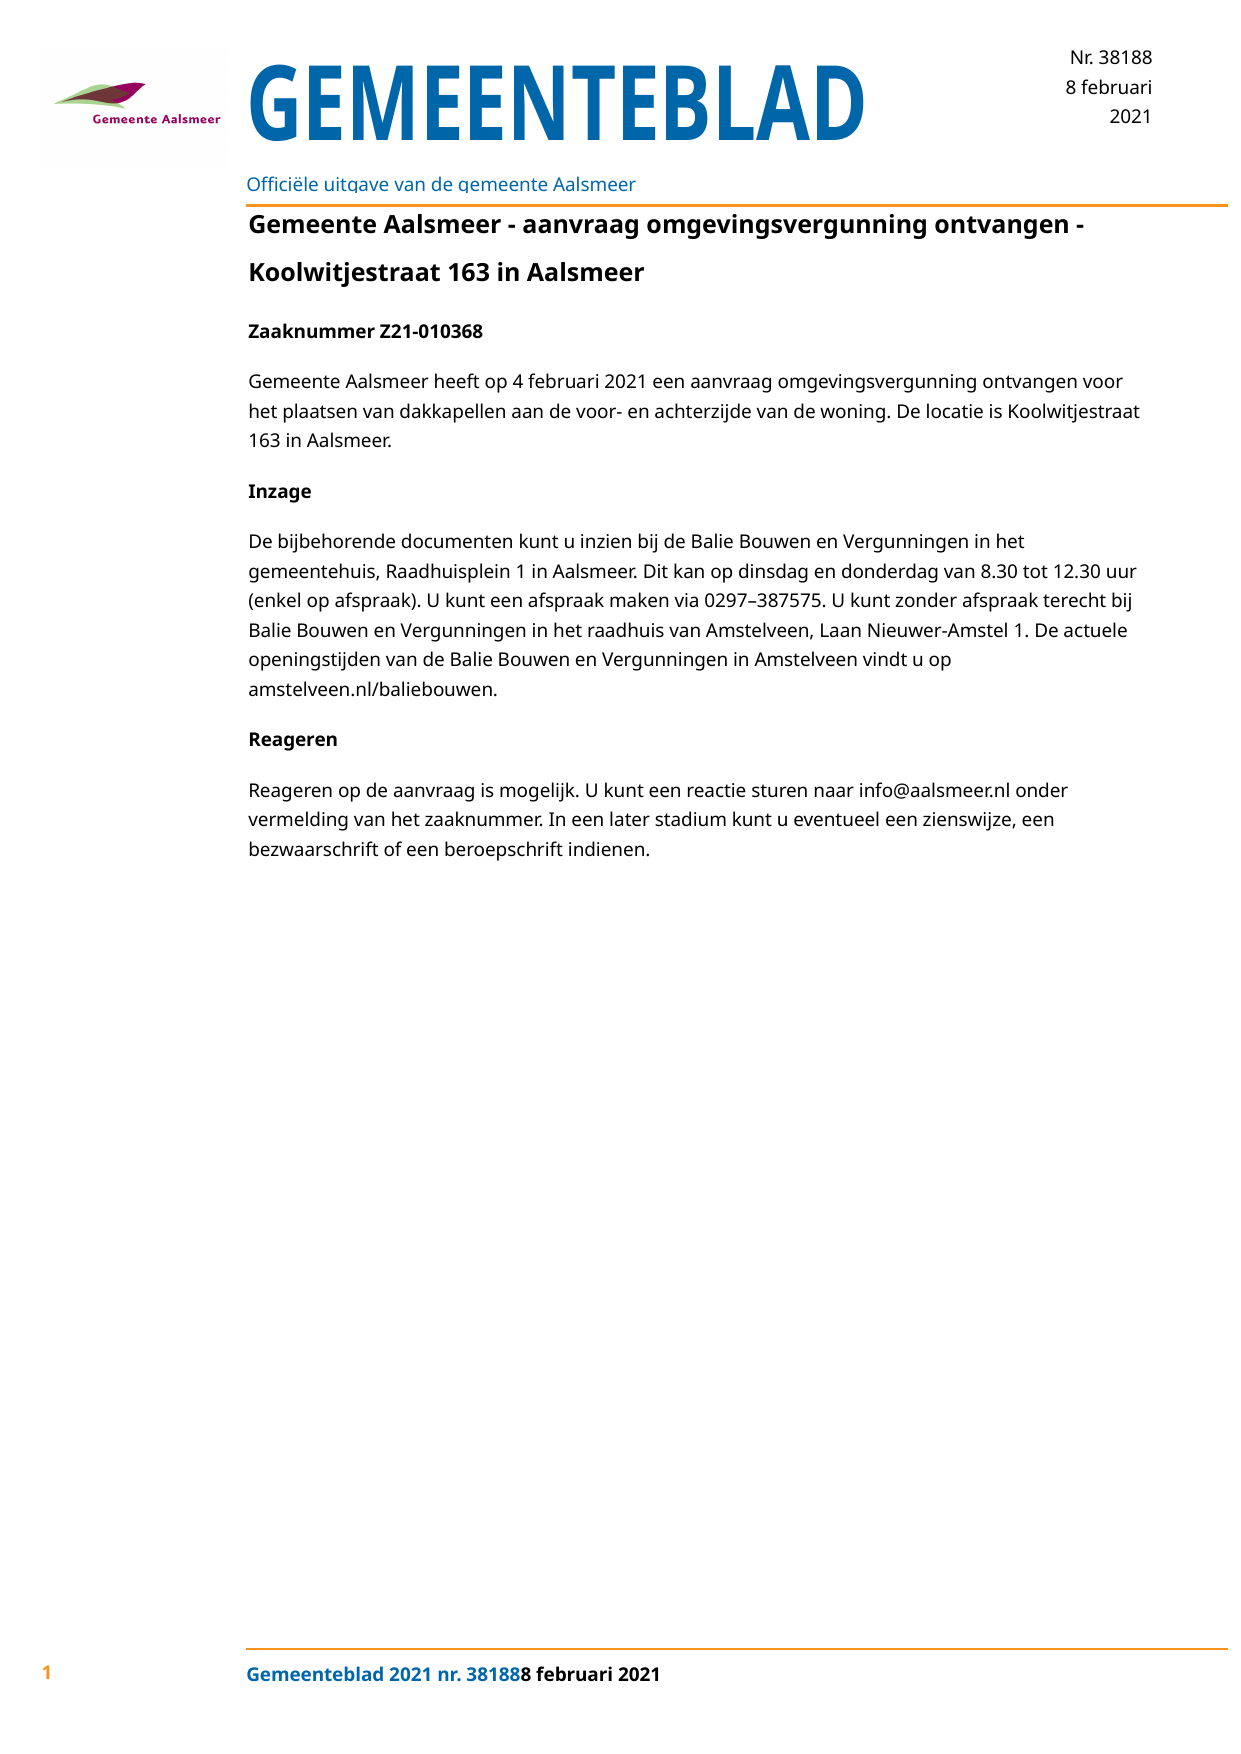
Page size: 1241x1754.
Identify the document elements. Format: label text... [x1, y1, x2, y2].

text Gemeente Aalsmeer heeft op 4 februari 2021 een aanvraag omgevingsvergunning ontvangen voor het plaatsen van dakkapellen aan de voor- en achterzijde van de woning. De locatie is Koolwitjestraat 163 in Aalsmeer. [248, 368, 1152, 453]
picture [41, 47, 231, 172]
text Inzage [248, 478, 1152, 504]
text Gemeente Aalsmeer - aanvraag omgevingsvergunning ontvangen - Koolwitjestraat 163 in Aalsmeer [248, 207, 1152, 288]
text Reageren op de aanvraag is mogelijk. U kunt een reactie sturen naar info@aalsmeer.nl onder vermelding van het zaaknummer. In een later stadium kunt u eventueel een zienswijze, een bezwaarschrift of een beroepschrift indienen. [248, 777, 1152, 862]
text De bijbehorende documenten kunt u inzien bij de Balie Bouwen en Vergunningen in het gemeentehuis, Raadhuisplein 1 in Aalsmeer. Dit kan op dinsdag en donderdag van 8.30 tot 12.30 uur (enkel op afspraak). U kunt een afspraak maken via 0297–387575. U kunt zonder afspraak terecht bij Balie Bouwen en Vergunningen in het raadhuis van Amstelveen, Laan Nieuwer-Amstel 1. De actuele openingstijden van de Balie Bouwen en Vergunningen in Amstelveen vindt u op amstelveen.nl/baliebouwen. [248, 528, 1152, 702]
text Reageren [248, 727, 1152, 752]
text Zaaknummer Z21-010368 [248, 318, 1152, 344]
